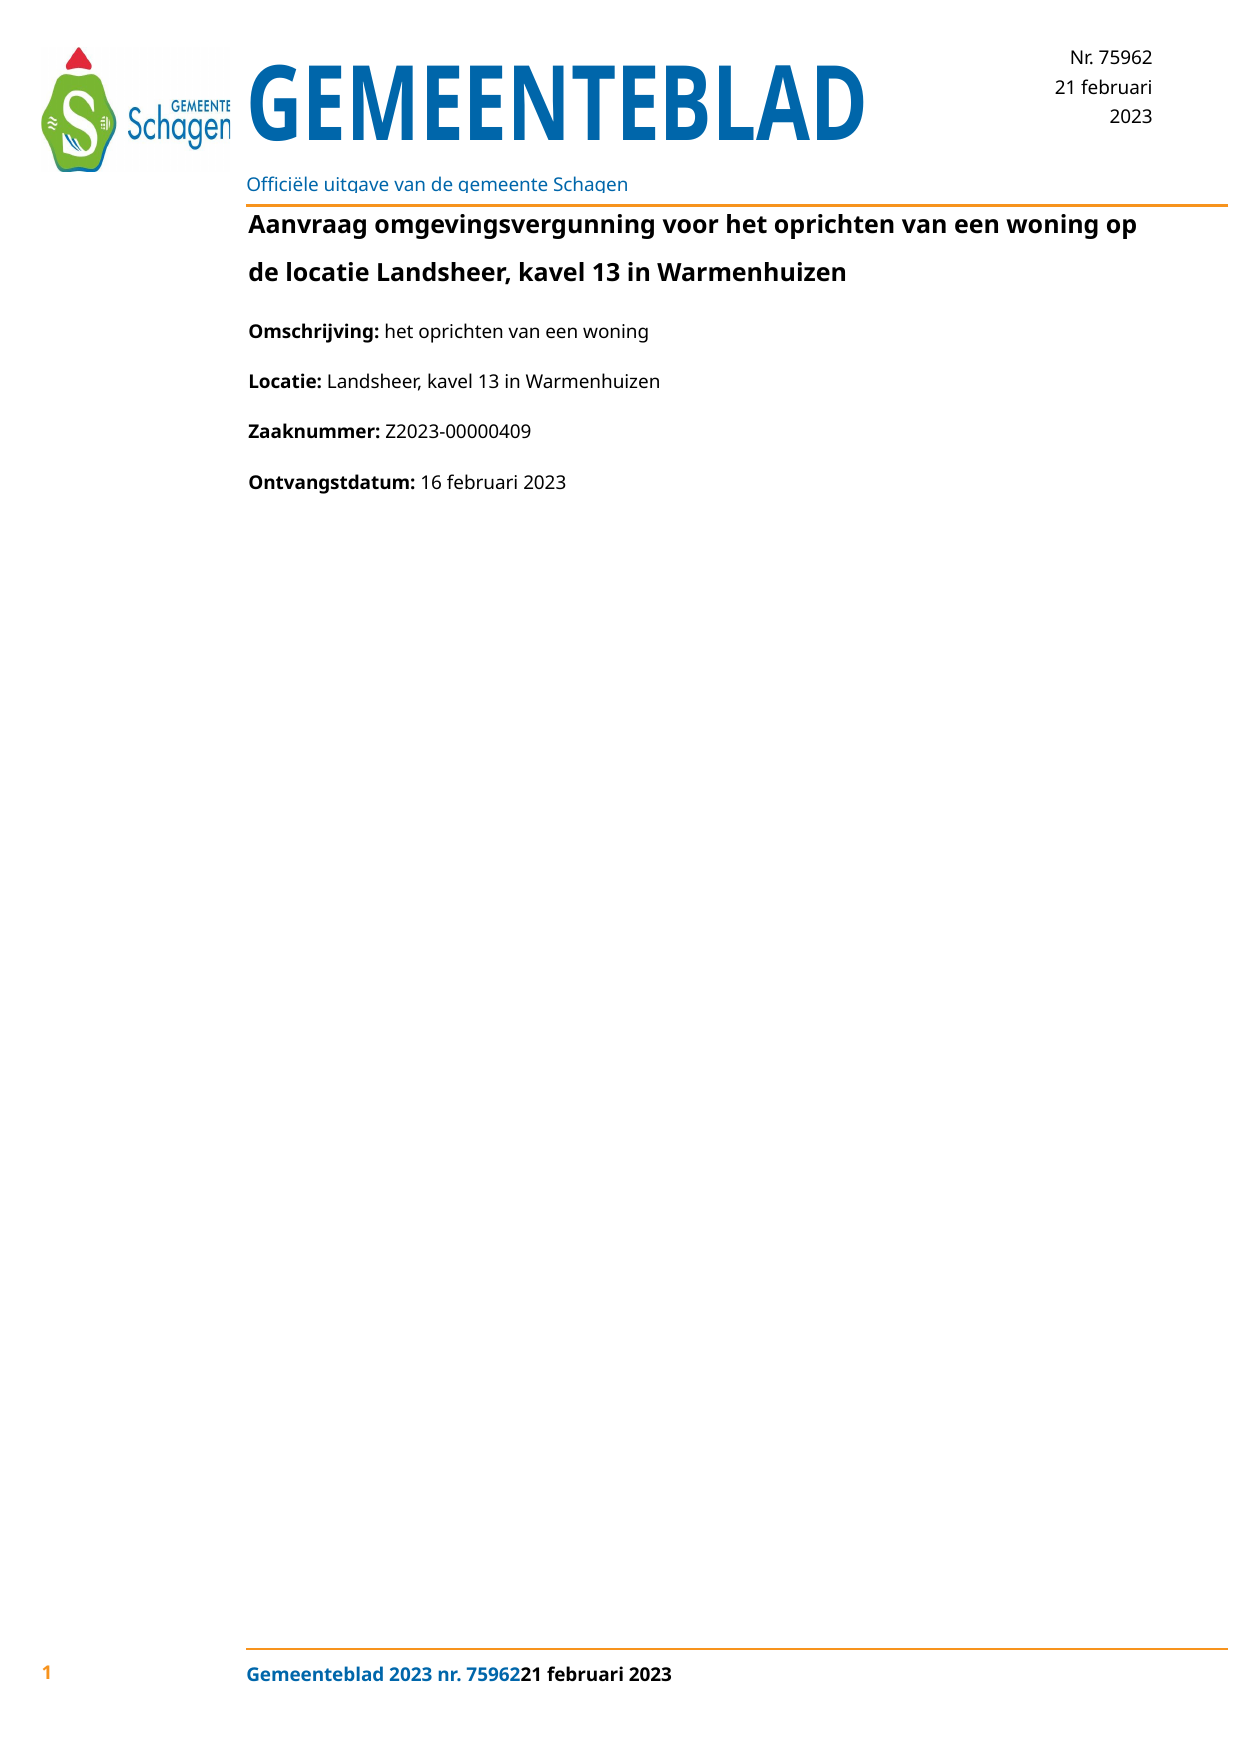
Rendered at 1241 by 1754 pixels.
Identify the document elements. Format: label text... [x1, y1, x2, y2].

text Locatie: Landsheer, kavel 13 in Warmenhuizen [248, 368, 1152, 394]
picture [41, 47, 231, 172]
text Ontvangstdatum: 16 februari 2023 [248, 469, 1152, 495]
text Aanvraag omgevingsvergunning voor het oprichten van een woning op de locatie Landsheer, kavel 13 in Warmenhuizen [248, 207, 1152, 288]
text Zaaknummer: Z2023-00000409 [248, 419, 1152, 444]
text Omschrijving: het oprichten van een woning [248, 318, 1152, 344]
